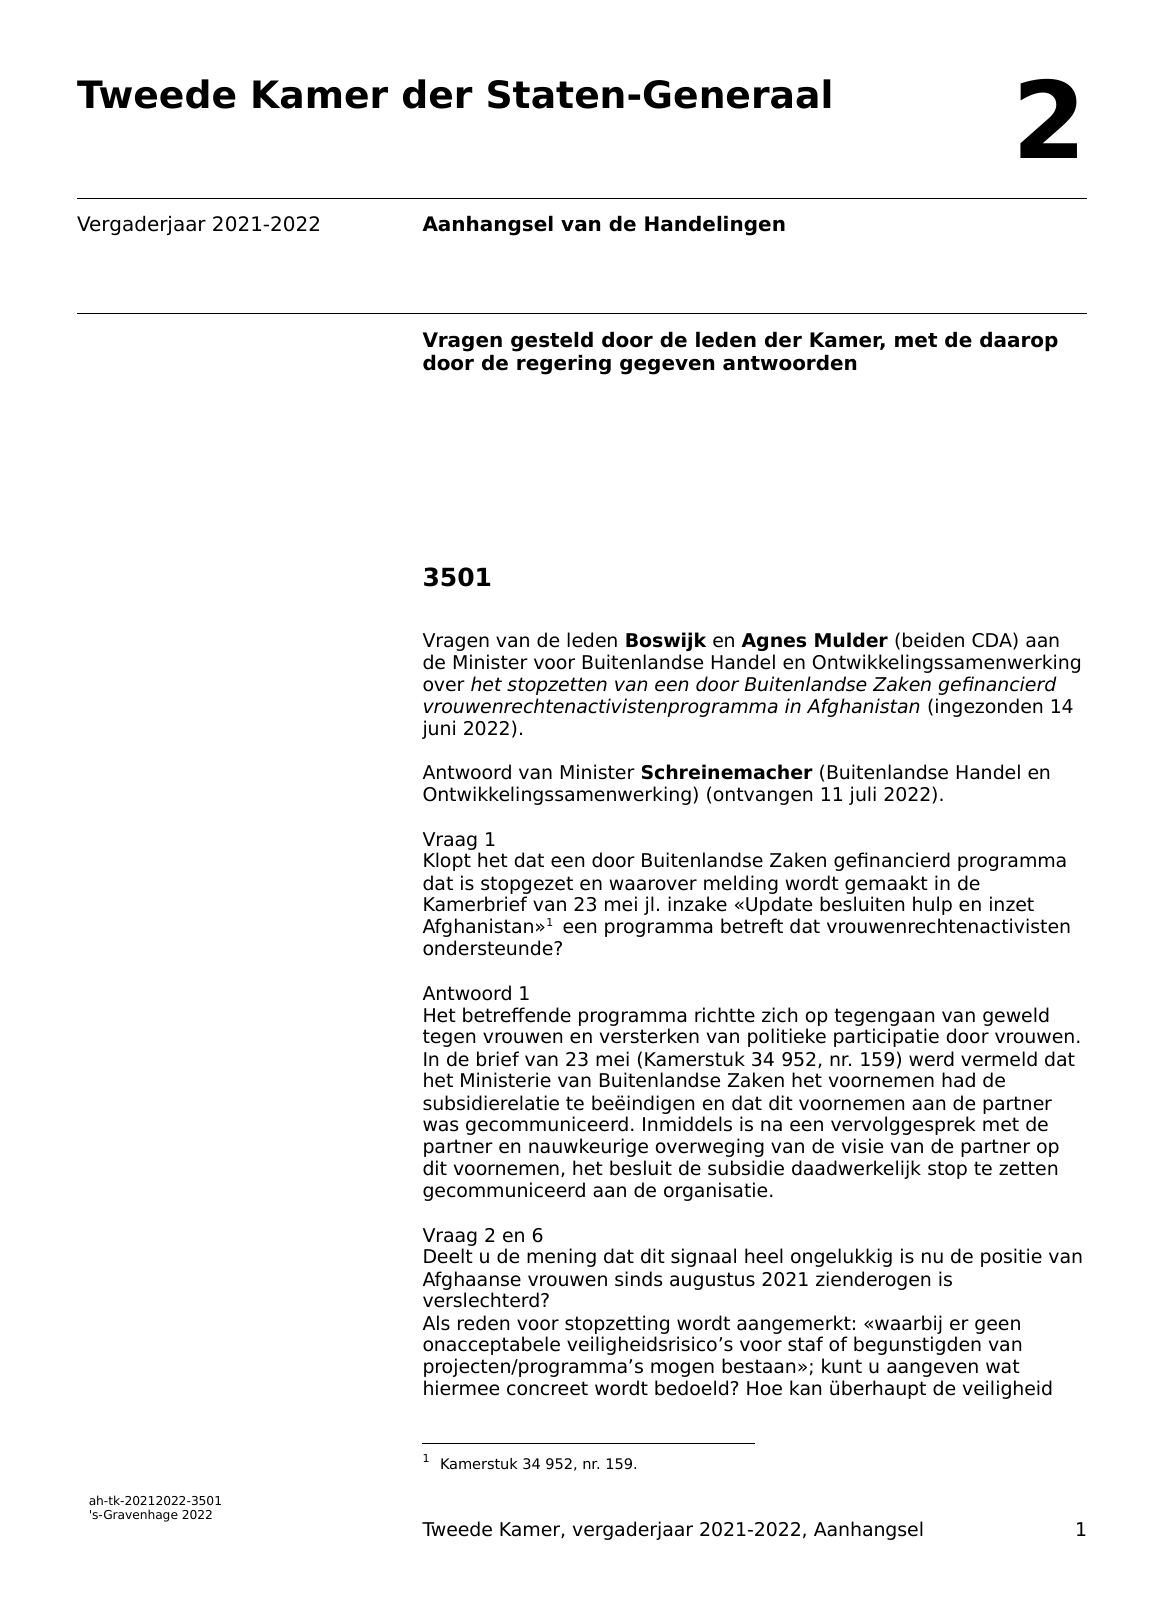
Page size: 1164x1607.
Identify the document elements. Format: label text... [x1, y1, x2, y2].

table_cell Vragen gesteld door de leden der Kamer, met de daarop door de regering gegeven antwoorden [422, 314, 1087, 375]
text Vragen van de leden Boswijk en Agnes Mulder (beiden CDA) aan de Minister voor Buitenlandse Handel en Ontwikkelingssamenwerking over het stopzetten van een door Buitenlandse Zaken gefinancierd vrouwenrechtenactivistenprogramma in Afghanistan (ingezonden 14 juni 2022). [422, 630, 1087, 740]
text Antwoord van Minister Schreinemacher (Buitenlandse Handel en Ontwikkelingssamenwerking) (ontvangen 11 juli 2022). [422, 762, 1087, 806]
table_cell [77, 314, 422, 375]
table_cell Vergaderjaar 2021-2022 [77, 199, 422, 313]
text Vraag 1 [422, 828, 1087, 850]
text 3501 [422, 563, 1087, 592]
table_header Tweede Kamer der Staten-Generaal [77, 59, 886, 198]
text Het betreffende programma richtte zich op tegengaan van geweld tegen vrouwen en versterken van politieke participatie door vrouwen. In de brief van 23 mei (Kamerstuk 34 952, nr. 159) werd vermeld dat het Ministerie van Buitenlandse Zaken het voornemen had de subsidierelatie te beëindigen en dat dit voornemen aan de partner was gecommuniceerd. Inmiddels is na een vervolggesprek met de partner en nauwkeurige overweging van de visie van de partner op dit voornemen, het besluit de subsidie daadwerkelijk stop te zetten gecommuniceerd aan de organisatie. [422, 1004, 1087, 1202]
text Kamerstuk 34 952, nr. 159. [422, 1452, 1087, 1474]
table_cell Aanhangsel van de Handelingen [422, 199, 1087, 313]
text Deelt u de mening dat dit signaal heel ongelukkig is nu de positie van Afghaanse vrouwen sinds augustus 2021 zienderogen is verslechterd? [422, 1246, 1087, 1312]
text 's-Gravenhage 2022 [88, 1508, 323, 1522]
table_header 2 [886, 59, 1087, 198]
text Als reden voor stopzetting wordt aangemerkt: «waarbij er geen onacceptabele veiligheidsrisico’s voor staf of begunstigden van projecten/programma’s mogen bestaan»; kunt u aangeven wat hiermee concreet wordt bedoeld? Hoe kan überhaupt de veiligheid [422, 1312, 1087, 1400]
text ah-tk-20212022-3501 [88, 1494, 323, 1508]
text Vraag 2 en 6 [422, 1224, 1087, 1246]
text Klopt het dat een door Buitenlandse Zaken gefinancierd programma dat is stopgezet en waarover melding wordt gemaakt in de Kamerbrief van 23 mei jl. inzake «Update besluiten hulp en inzet Afghanistan» een programma betreft dat vrouwenrechtenactivisten ondersteunde? [422, 850, 1087, 960]
text Antwoord 1 [422, 982, 1087, 1004]
